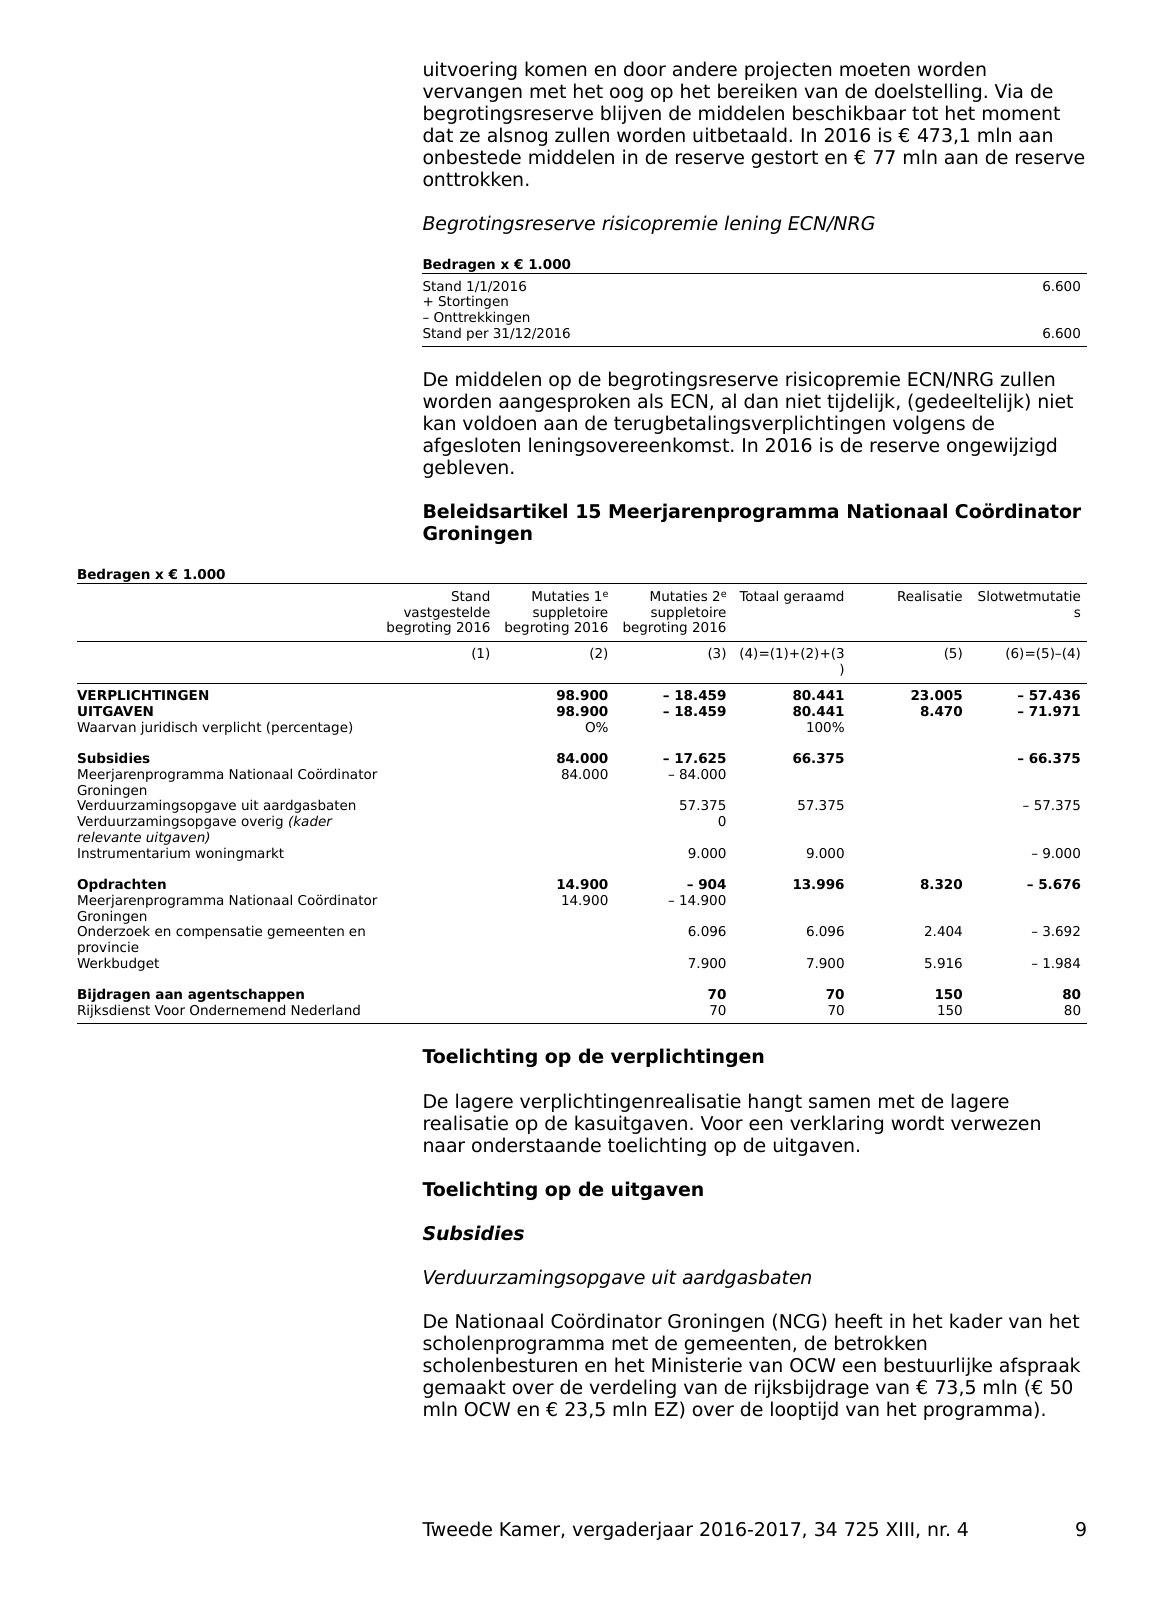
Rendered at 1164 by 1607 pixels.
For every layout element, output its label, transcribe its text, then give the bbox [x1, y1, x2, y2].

table_cell UITGAVEN [77, 704, 378, 719]
table_cell – 57.375 [969, 798, 1087, 814]
table_cell [378, 767, 496, 798]
table_cell [496, 861, 614, 877]
table_cell – 14.900 [614, 893, 732, 924]
table_cell [378, 987, 496, 1003]
table_cell Stand 1/1/2016 [422, 274, 954, 294]
table_cell [850, 861, 968, 877]
table_cell 5.916 [850, 956, 968, 971]
table_cell 7.900 [732, 956, 850, 971]
table_cell (1) [378, 642, 496, 682]
table_cell Verduurzamingsopgave overig (kader relevante uitgaven) [77, 814, 378, 845]
table_cell [969, 720, 1087, 735]
table_cell – 904 [614, 877, 732, 893]
table_cell 80.441 [732, 704, 850, 719]
table_cell – 3.692 [969, 924, 1087, 956]
table_cell 80 [969, 987, 1087, 1003]
table_cell 8.470 [850, 704, 968, 719]
table_cell [378, 1003, 496, 1023]
table_cell [969, 735, 1087, 751]
table_cell [378, 956, 496, 971]
table_cell 9.000 [614, 845, 732, 861]
text De lagere verplichtingenrealisatie hangt samen met de lagere realisatie op de kasuitgaven. Voor een verklaring wordt verwezen naar onderstaande toelichting op de uitgaven. [422, 1091, 1087, 1156]
table_cell [954, 294, 1087, 310]
table_cell [496, 845, 614, 861]
table_cell (6)=(5)–(4) [969, 642, 1087, 682]
subtitle Toelichting op de verplichtingen [422, 1046, 1087, 1068]
table_cell [378, 684, 496, 704]
table_cell [614, 720, 732, 735]
table_cell – 18.459 [614, 704, 732, 719]
table_cell 6.600 [954, 274, 1087, 294]
table_header Bedragen x € 1.000 [422, 257, 1087, 273]
table_cell [77, 584, 378, 641]
table_cell [850, 751, 968, 767]
table_cell [496, 798, 614, 814]
table_cell O% [496, 720, 614, 735]
table_cell [614, 861, 732, 877]
table_cell [378, 924, 496, 956]
table_cell 8.320 [850, 877, 968, 893]
table_cell Totaal geraamd [732, 584, 850, 641]
table_cell 80 [969, 1003, 1087, 1023]
table_cell – 9.000 [969, 845, 1087, 861]
table_cell [378, 893, 496, 924]
table_cell 23.005 [850, 684, 968, 704]
table_cell (4)=(1)+(2)+(3) [732, 642, 850, 682]
table_cell [850, 767, 968, 798]
table_cell – 18.459 [614, 684, 732, 704]
table_cell Stand vastgestelde begroting 2016 [378, 584, 496, 641]
subtitle Toelichting op de uitgaven [422, 1179, 1087, 1201]
table_cell [850, 798, 968, 814]
subtitle Beleidsartikel 15 Meerjarenprogramma Nationaal Coördinator Groningen [422, 501, 1087, 545]
table_cell 0 [614, 814, 732, 845]
table_cell 9.000 [732, 845, 850, 861]
table_cell [378, 798, 496, 814]
table_cell Werkbudget [77, 956, 378, 971]
table_header Bedragen x € 1.000 [77, 567, 1087, 583]
table_cell [732, 814, 850, 845]
table_cell Meerjarenprogramma Nationaal Coördinator Groningen [77, 893, 378, 924]
table_cell [850, 735, 968, 751]
table_cell 70 [614, 987, 732, 1003]
table_cell 98.900 [496, 704, 614, 719]
table_cell [378, 845, 496, 861]
table_cell 2.404 [850, 924, 968, 956]
table_cell [850, 814, 968, 845]
table_cell [496, 814, 614, 845]
table_cell 84.000 [496, 767, 614, 798]
table_cell [614, 971, 732, 987]
table_cell [378, 704, 496, 719]
table_cell [969, 814, 1087, 845]
table_cell 100% [732, 720, 850, 735]
table_cell [732, 893, 850, 924]
subtitle Verduurzamingsopgave uit aardgasbaten [422, 1267, 1087, 1289]
table_cell [496, 735, 614, 751]
table_cell 13.996 [732, 877, 850, 893]
table_cell [378, 877, 496, 893]
table_cell 7.900 [614, 956, 732, 971]
table_cell 84.000 [496, 751, 614, 767]
table_cell 57.375 [732, 798, 850, 814]
table_cell + Stortingen [422, 294, 954, 310]
table_cell Opdrachten [77, 877, 378, 893]
table_cell [850, 845, 968, 861]
table_cell 57.375 [614, 798, 732, 814]
table_cell Waarvan juridisch verplicht (percentage) [77, 720, 378, 735]
text uitvoering komen en door andere projecten moeten worden vervangen met het oog op het bereiken van de doelstelling. Via de begrotingsreserve blijven de middelen beschikbaar tot het moment dat ze alsnog zullen worden uitbetaald. In 2016 is € 473,1 mln aan onbestede middelen in de reserve gestort en € 77 mln aan de reserve onttrokken. [422, 59, 1087, 191]
table_cell 98.900 [496, 684, 614, 704]
subtitle Begrotingsreserve risicopremie lening ECN/NRG [422, 213, 1087, 235]
table_cell [732, 861, 850, 877]
table_cell (3) [614, 642, 732, 682]
table_cell [77, 735, 378, 751]
table_cell [496, 956, 614, 971]
table_cell VERPLICHTINGEN [77, 684, 378, 704]
table_cell Realisatie [850, 584, 968, 641]
table_cell – 5.676 [969, 877, 1087, 893]
table_cell (5) [850, 642, 968, 682]
table_cell Slotwetmutaties [969, 584, 1087, 641]
subtitle Subsidies [422, 1223, 1087, 1245]
table_cell [496, 924, 614, 956]
table_cell 14.900 [496, 893, 614, 924]
table_cell 150 [850, 987, 968, 1003]
table_cell 14.900 [496, 877, 614, 893]
table_cell Verduurzamingsopgave uit aardgasbaten [77, 798, 378, 814]
table_cell [954, 310, 1087, 326]
table_cell 6.096 [732, 924, 850, 956]
text De Nationaal Coördinator Groningen (NCG) heeft in het kader van het scholenprogramma met de gemeenten, de betrokken scholenbesturen en het Ministerie van OCW een bestuurlijke afspraak gemaakt over de verdeling van de rijksbijdrage van € 73,5 mln (€ 50 mln OCW en € 23,5 mln EZ) over de looptijd van het programma). [422, 1311, 1087, 1421]
table_cell [77, 861, 378, 877]
table_cell – 1.984 [969, 956, 1087, 971]
table_cell [850, 720, 968, 735]
table_cell [732, 735, 850, 751]
table_cell [378, 751, 496, 767]
table_cell – 17.625 [614, 751, 732, 767]
table_cell [969, 893, 1087, 924]
table_cell 70 [614, 1003, 732, 1023]
table_cell Bijdragen aan agentschappen [77, 987, 378, 1003]
table_cell Rijksdienst Voor Ondernemend Nederland [77, 1003, 378, 1023]
table_cell [969, 861, 1087, 877]
table_cell 70 [732, 987, 850, 1003]
table_cell [77, 642, 378, 682]
table_cell 150 [850, 1003, 968, 1023]
table_cell [378, 971, 496, 987]
table_cell Mutaties 2e suppletoire begroting 2016 [614, 584, 732, 641]
table_cell [378, 814, 496, 845]
table_cell [969, 971, 1087, 987]
table_cell 66.375 [732, 751, 850, 767]
table_cell [969, 767, 1087, 798]
table_cell [77, 971, 378, 987]
table_cell – 84.000 [614, 767, 732, 798]
table_cell (2) [496, 642, 614, 682]
table_cell [496, 971, 614, 987]
table_cell [850, 971, 968, 987]
text De middelen op de begrotingsreserve risicopremie ECN/NRG zullen worden aangesproken als ECN, al dan niet tijdelijk, (gedeeltelijk) niet kan voldoen aan de terugbetalingsverplichtingen volgens de afgesloten leningsovereenkomst. In 2016 is de reserve ongewijzigd gebleven. [422, 369, 1087, 479]
table_cell [614, 735, 732, 751]
table_cell 6.096 [614, 924, 732, 956]
table_cell – 66.375 [969, 751, 1087, 767]
table_cell Stand per 31/12/2016 [422, 326, 954, 346]
table_cell Mutaties 1e suppletoire begroting 2016 [496, 584, 614, 641]
table_cell Meerjarenprogramma Nationaal Coördinator Groningen [77, 767, 378, 798]
table_cell – Onttrekkingen [422, 310, 954, 326]
table_cell [496, 987, 614, 1003]
table_cell Instrumentarium woningmarkt [77, 845, 378, 861]
table_cell Subsidies [77, 751, 378, 767]
table_cell [496, 1003, 614, 1023]
table_cell Onderzoek en compensatie gemeenten en provincie [77, 924, 378, 956]
table_cell [732, 767, 850, 798]
table_cell 6.600 [954, 326, 1087, 346]
table_cell [378, 735, 496, 751]
table_cell – 57.436 [969, 684, 1087, 704]
table_cell – 71.971 [969, 704, 1087, 719]
table_cell [378, 720, 496, 735]
table_cell [850, 893, 968, 924]
table_cell 80.441 [732, 684, 850, 704]
table_cell [378, 861, 496, 877]
table_cell [732, 971, 850, 987]
table_cell 70 [732, 1003, 850, 1023]
